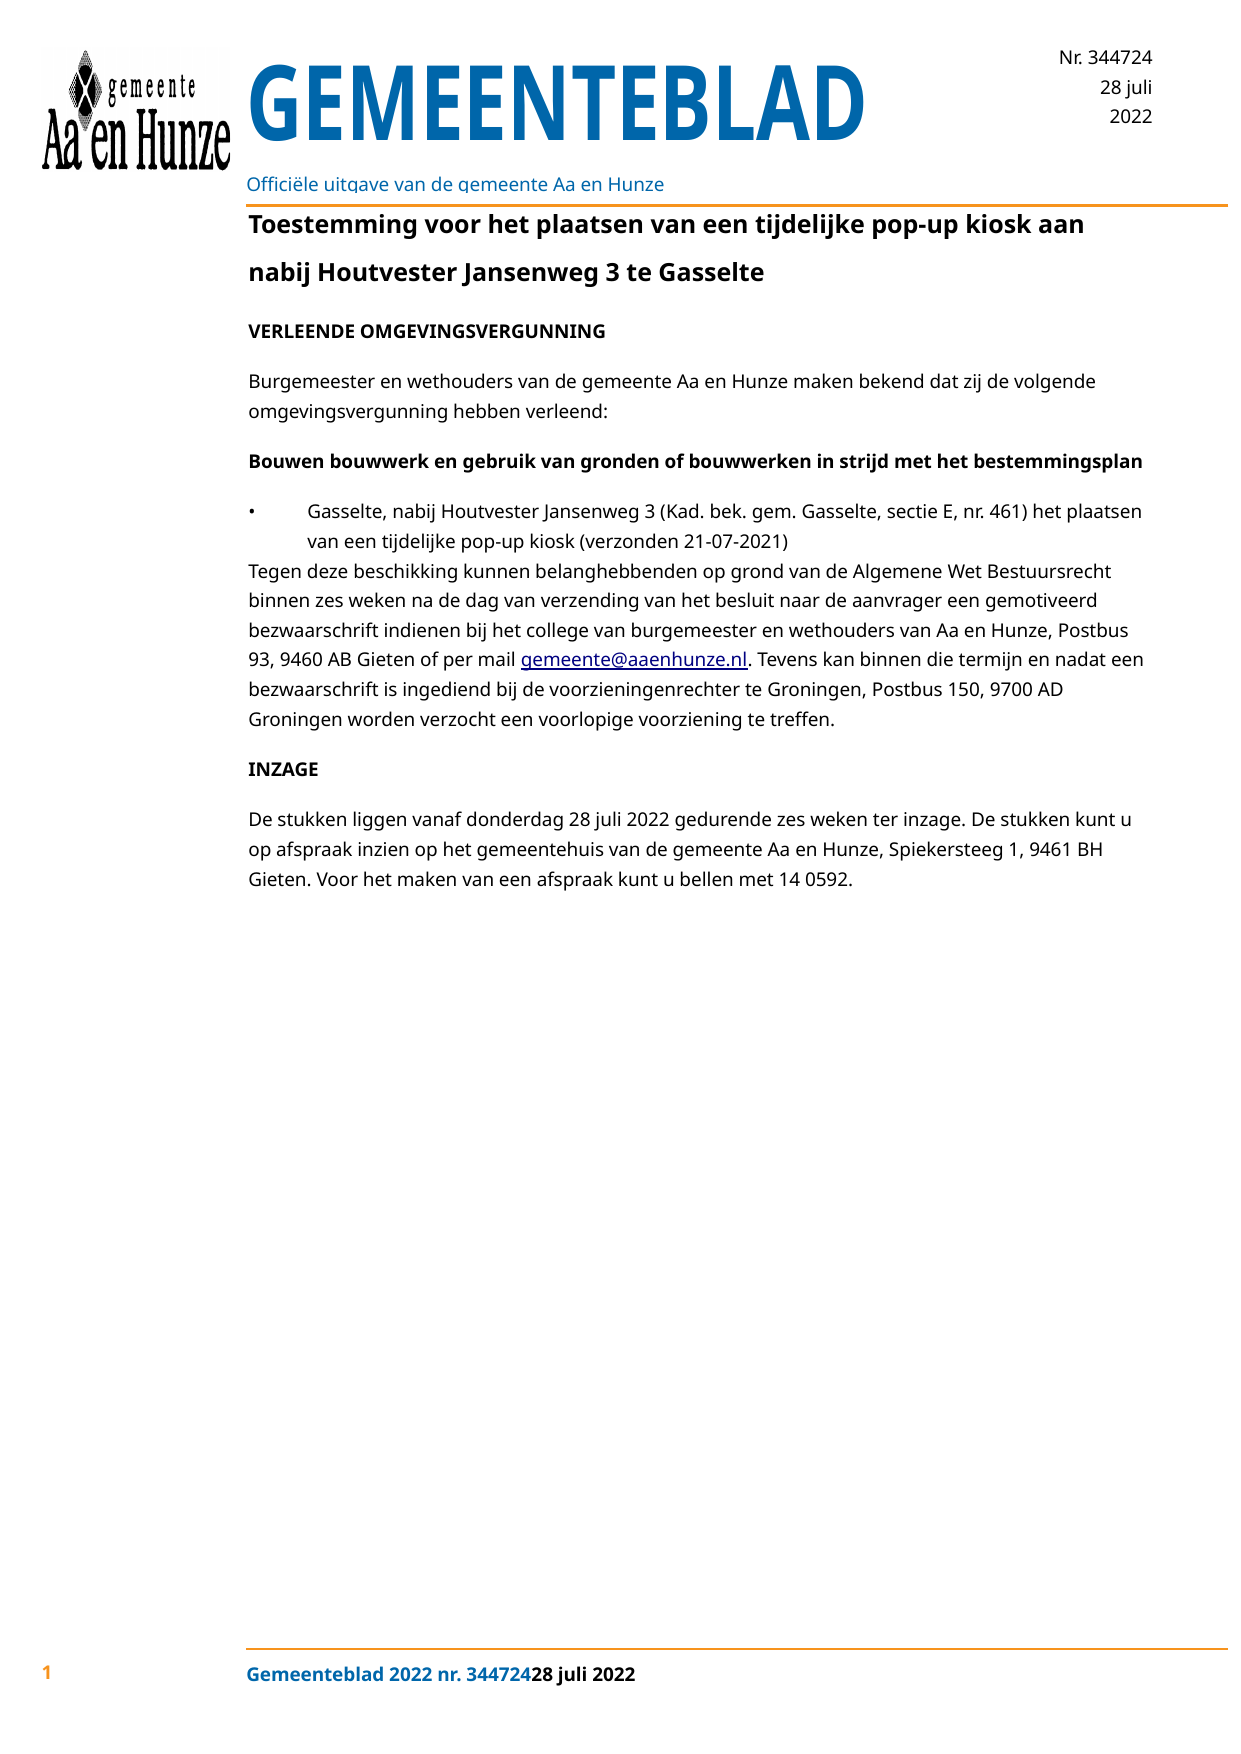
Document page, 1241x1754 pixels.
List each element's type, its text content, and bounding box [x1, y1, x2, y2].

text De stukken liggen vanaf donderdag 28 juli 2022 gedurende zes weken ter inzage. De stukken kunt u op afspraak inzien op het gemeentehuis van de gemeente Aa en Hunze, Spiekersteeg 1, 9461 BH Gieten. Voor het maken van een afspraak kunt u bellen met 14 0592. [248, 807, 1152, 892]
list Gasselte, nabij Houtvester Jansenweg 3 (Kad. bek. gem. Gasselte, sectie E, nr. 461) het plaatsen van een tijdelijke pop-up kiosk (verzonden 21-07-2021) [248, 499, 1152, 554]
text Toestemming voor het plaatsen van een tijdelijke pop-up kiosk aan nabij Houtvester Jansenweg 3 te Gasselte [248, 207, 1152, 288]
text VERLEENDE OMGEVINGSVERGUNNING [248, 318, 1152, 344]
text INZAGE [248, 756, 1152, 782]
text Burgemeester en wethouders van de gemeente Aa en Hunze maken bekend dat zij de volgende omgevingsvergunning hebben verleend: [248, 368, 1152, 424]
text Tegen deze beschikking kunnen belanghebbenden op grond van de Algemene Wet Bestuursrecht binnen zes weken na de dag van verzending van het besluit naar de aanvrager een gemotiveerd bezwaarschrift indienen bij het college van burgemeester en wethouders van Aa en Hunze, Postbus 93, 9460 AB Gieten of per mail gemeente@aaenhunze.nl. Tevens kan binnen die termijn en nadat een bezwaarschrift is ingediend bij de voorzieningenrechter te Groningen, Postbus 150, 9700 AD Groningen worden verzocht een voorlopige voorziening te treffen. [248, 558, 1152, 732]
picture [41, 47, 231, 172]
text Bouwen bouwwerk en gebruik van gronden of bouwwerken in strijd met het bestemmingsplan [248, 448, 1152, 474]
